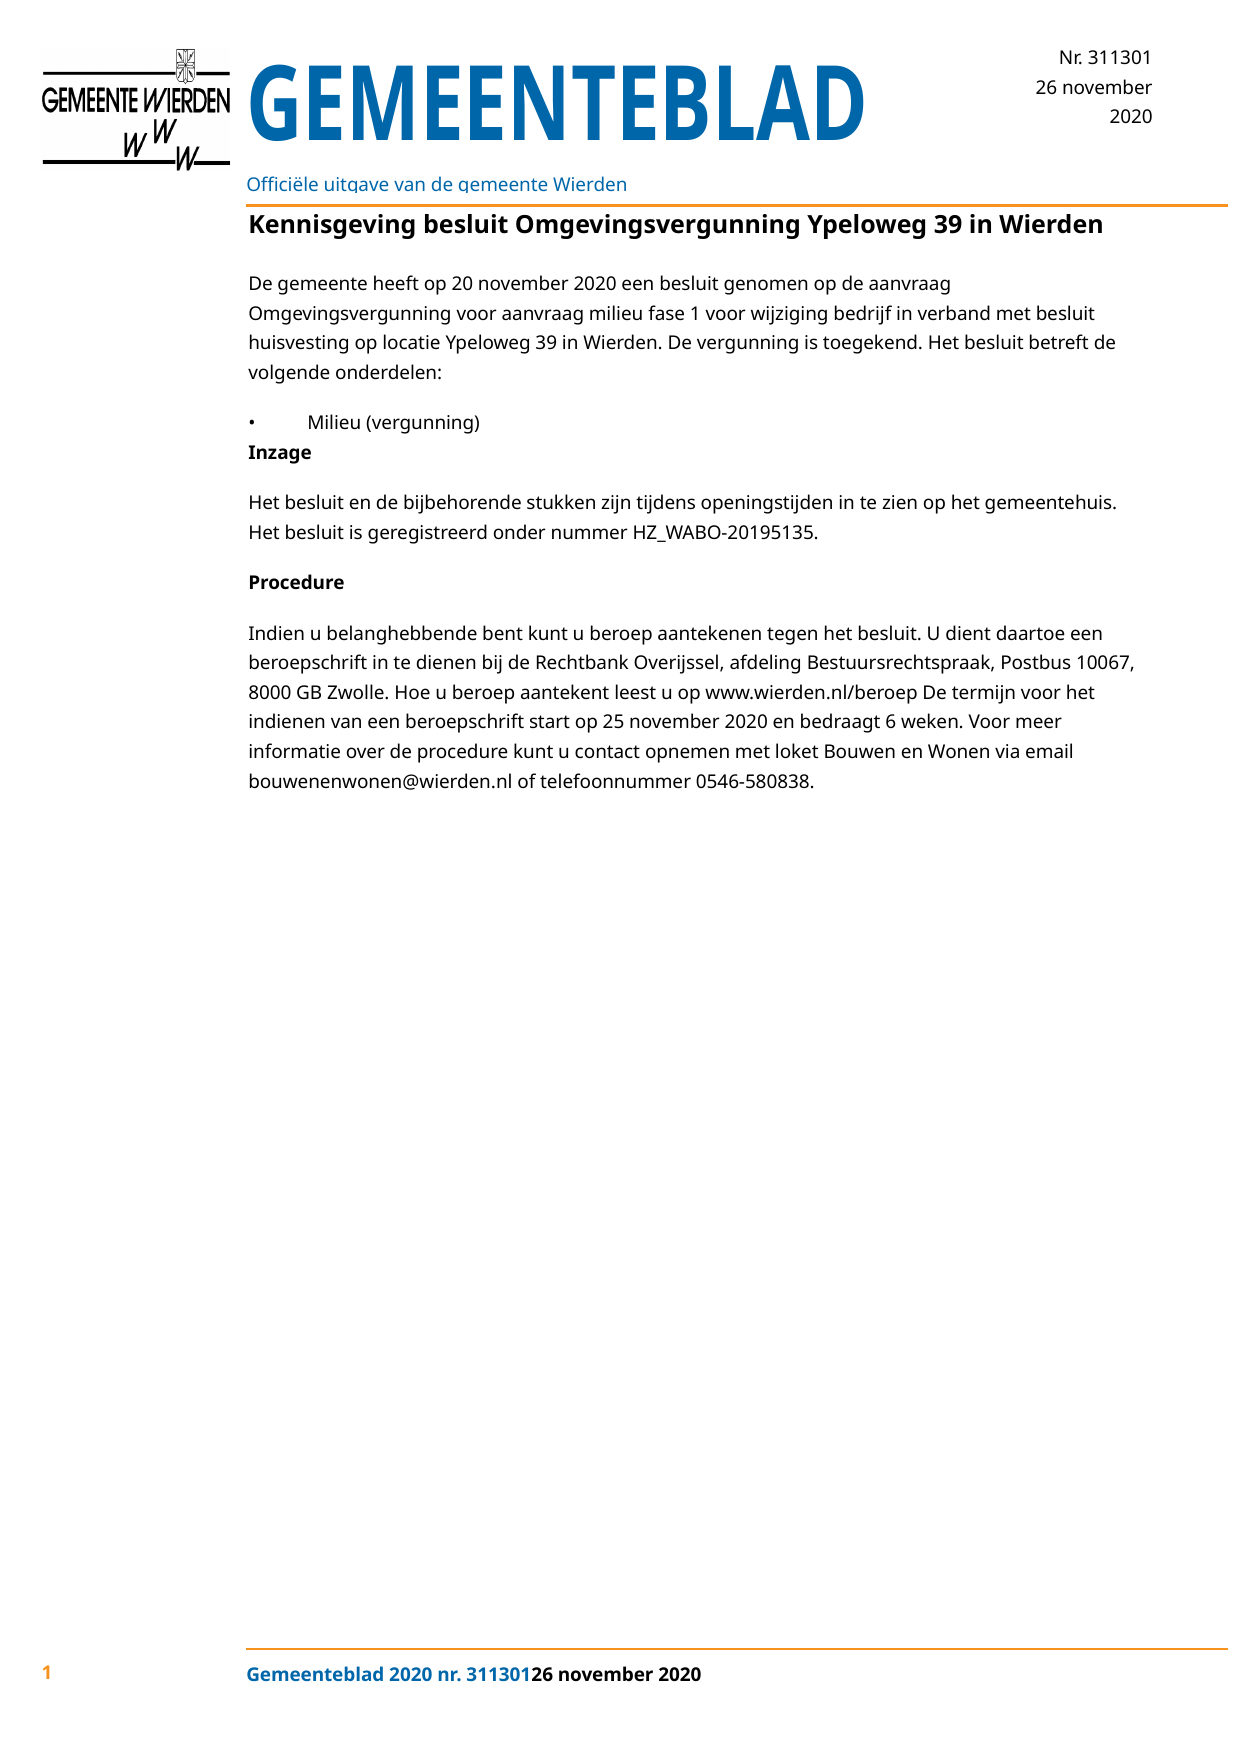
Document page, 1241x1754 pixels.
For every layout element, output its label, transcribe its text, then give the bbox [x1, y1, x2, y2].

text Kennisgeving besluit Omgevingsvergunning Ypeloweg 39 in Wierden [248, 207, 1152, 241]
text De gemeente heeft op 20 november 2020 een besluit genomen op de aanvraag Omgevingsvergunning voor aanvraag milieu fase 1 voor wijziging bedrijf in verband met besluit huisvesting op locatie Ypeloweg 39 in Wierden. De vergunning is toegekend. Het besluit betreft de volgende onderdelen: [248, 270, 1152, 385]
text Procedure [248, 569, 1152, 595]
text Het besluit en de bijbehorende stukken zijn tijdens openingstijden in te zien op het gemeentehuis. Het besluit is geregistreerd onder nummer HZ_WABO-20195135. [248, 489, 1152, 545]
picture [41, 47, 231, 172]
list Milieu (vergunning) [248, 409, 1152, 435]
text Inzage [248, 439, 1152, 465]
text Indien u belanghebbende bent kunt u beroep aantekenen tegen het besluit. U dient daartoe een beroepschrift in te dienen bij de Rechtbank Overijssel, afdeling Bestuursrechtspraak, Postbus 10067, 8000 GB Zwolle. Hoe u beroep aantekent leest u op www.wierden.nl/beroep De termijn voor het indienen van een beroepschrift start op 25 november 2020 en bedraagt 6 weken. Voor meer informatie over de procedure kunt u contact opnemen met loket Bouwen en Wonen via email bouwenenwonen@wierden.nl of telefoonnummer 0546-580838. [248, 620, 1152, 793]
